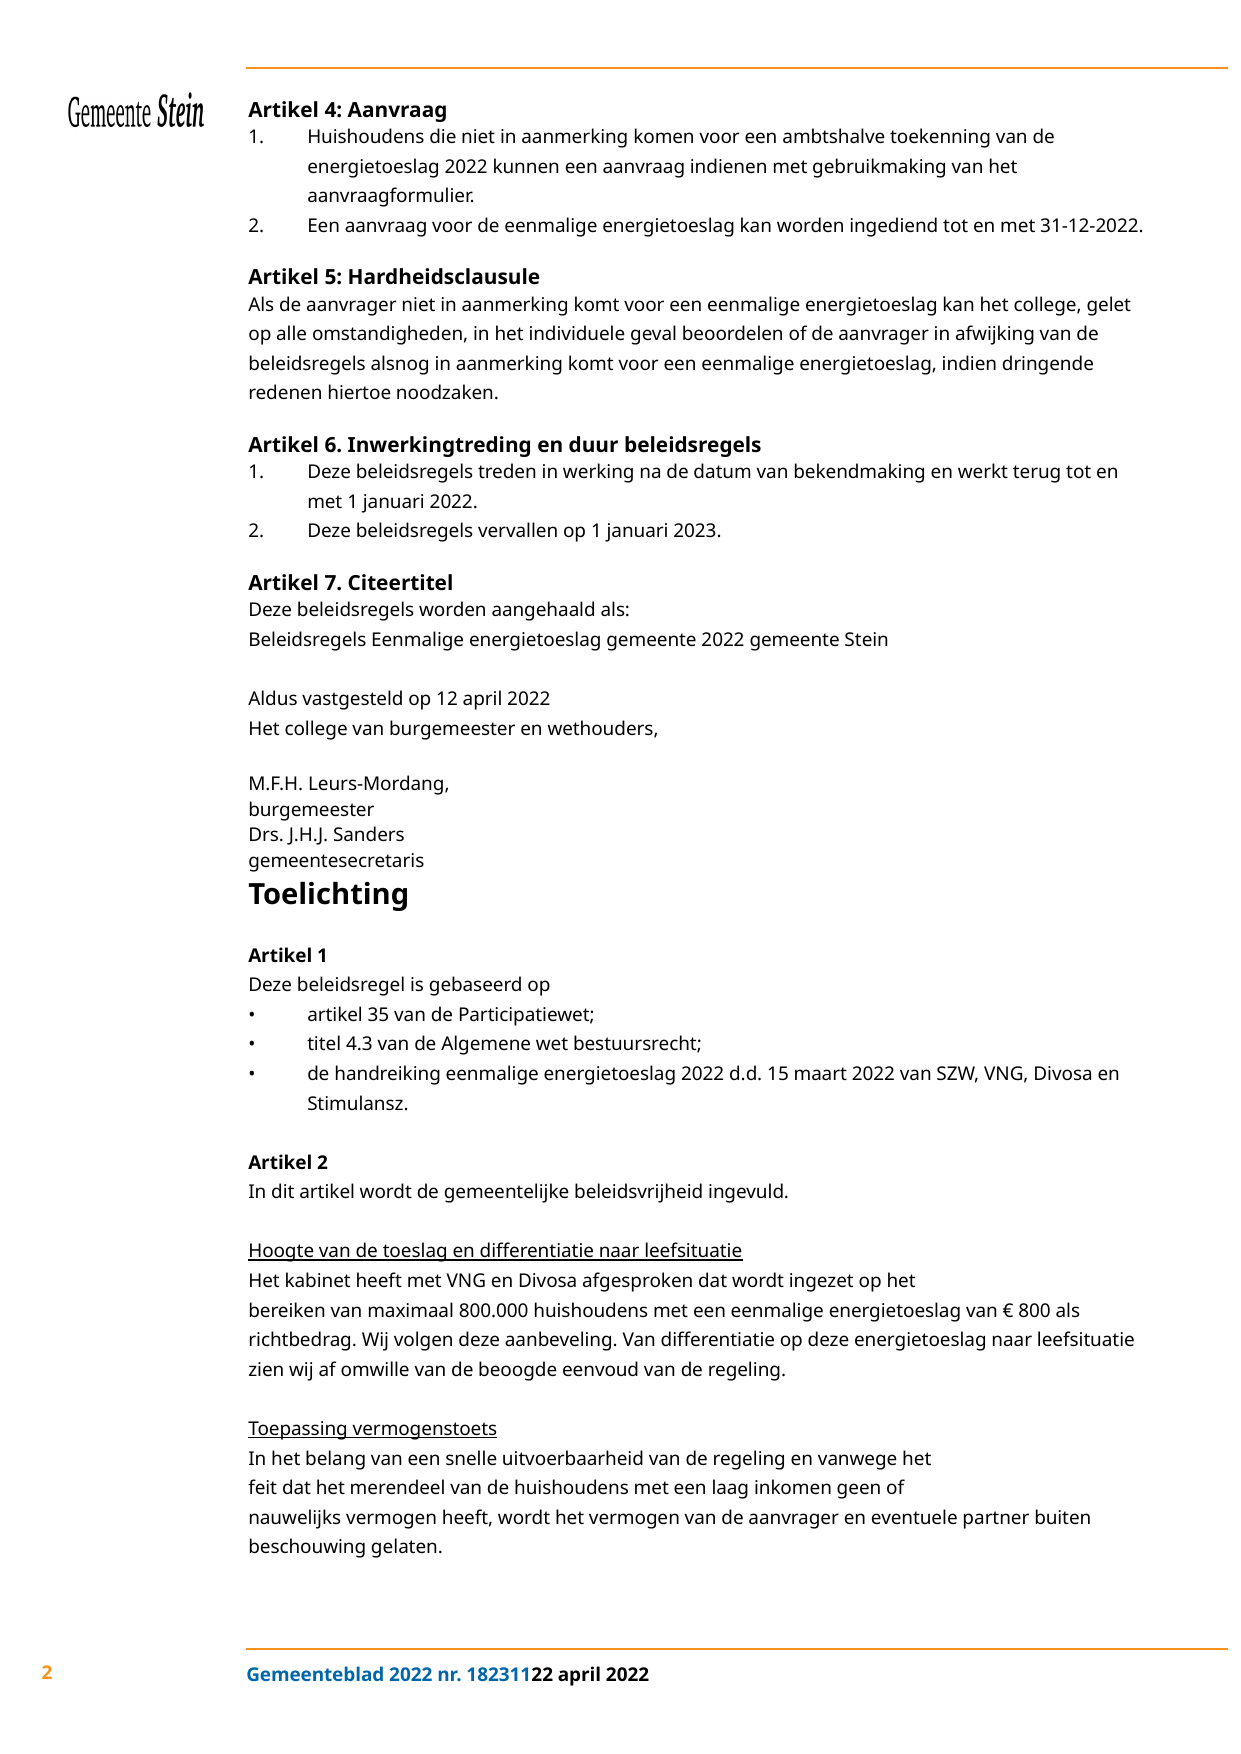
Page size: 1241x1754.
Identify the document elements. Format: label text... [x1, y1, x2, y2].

text burgemeester [248, 796, 1152, 822]
text Artikel 5: Hardheidsclausule [248, 262, 1152, 291]
text Aldus vastgesteld op 12 april 2022 [248, 685, 1152, 711]
text nauwelijks vermogen heeft, wordt het vermogen van de aanvrager en eventuele partner buiten beschouwing gelaten. [248, 1504, 1152, 1559]
text Artikel 4: Aanvraag [248, 95, 1152, 123]
text Deze beleidsregel is gebaseerd op [248, 971, 1152, 997]
list Deze beleidsregels vervallen op 1 januari 2023. [248, 518, 1152, 543]
text In het belang van een snelle uitvoerbaarheid van de regeling en vanwege het [248, 1445, 1152, 1471]
list Huishoudens die niet in aanmerking komen voor een ambtshalve toekenning van de energietoeslag 2022 kunnen een aanvraag indienen met gebruikmaking van het aanvraagformulier. [248, 123, 1152, 208]
text Als de aanvrager niet in aanmerking komt voor een eenmalige energietoeslag kan het college, gelet op alle omstandigheden, in het individuele geval beoordelen of de aanvrager in afwijking van de beleidsregels alsnog in aanmerking komt voor een eenmalige energietoeslag, indien dringende redenen hiertoe noodzaken. [248, 291, 1152, 405]
text Artikel 6. Inwerkingtreding en duur beleidsregels [248, 430, 1152, 458]
text Artikel 7. Citeertitel [248, 568, 1152, 596]
text bereiken van maximaal 800.000 huishoudens met een eenmalige energietoeslag van € 800 als richtbedrag. Wij volgen deze aanbeveling. Van differentiatie op deze energietoeslag naar leefsituatie zien wij af omwille van de beoogde eenvoud van de regeling. [248, 1297, 1152, 1382]
text Artikel 1 [248, 942, 1152, 968]
text In dit artikel wordt de gemeentelijke beleidsvrijheid ingevuld. [248, 1178, 1152, 1204]
list artikel 35 van de Participatiewet; [248, 1001, 1152, 1027]
text Toepassing vermogenstoets [248, 1415, 1152, 1441]
text Beleidsregels Eenmalige energietoeslag gemeente 2022 gemeente Stein [248, 626, 1152, 652]
picture [41, 47, 231, 172]
text feit dat het merendeel van de huishoudens met een laag inkomen geen of [248, 1474, 1152, 1500]
list Een aanvraag voor de eenmalige energietoeslag kan worden ingediend tot en met 31-12-2022. [248, 212, 1152, 238]
list Deze beleidsregels treden in werking na de datum van bekendmaking en werkt terug tot en met 1 januari 2022. [248, 458, 1152, 514]
text Drs. J.H.J. Sanders [248, 822, 1152, 847]
text Toelichting [248, 873, 1152, 913]
text M.F.H. Leurs-Mordang, [248, 770, 1152, 796]
list titel 4.3 van de Algemene wet bestuursrecht; [248, 1031, 1152, 1056]
text Artikel 2 [248, 1149, 1152, 1175]
text gemeentesecretaris [248, 847, 1152, 873]
text Deze beleidsregels worden aangehaald als: [248, 596, 1152, 622]
text Het kabinet heeft met VNG en Divosa afgesproken dat wordt ingezet op het [248, 1267, 1152, 1293]
text Hoogte van de toeslag en differentiatie naar leefsituatie [248, 1238, 1152, 1263]
list de handreiking eenmalige energietoeslag 2022 d.d. 15 maart 2022 van SZW, VNG, Divosa en Stimulansz. [248, 1060, 1152, 1116]
text Het college van burgemeester en wethouders, [248, 715, 1152, 741]
